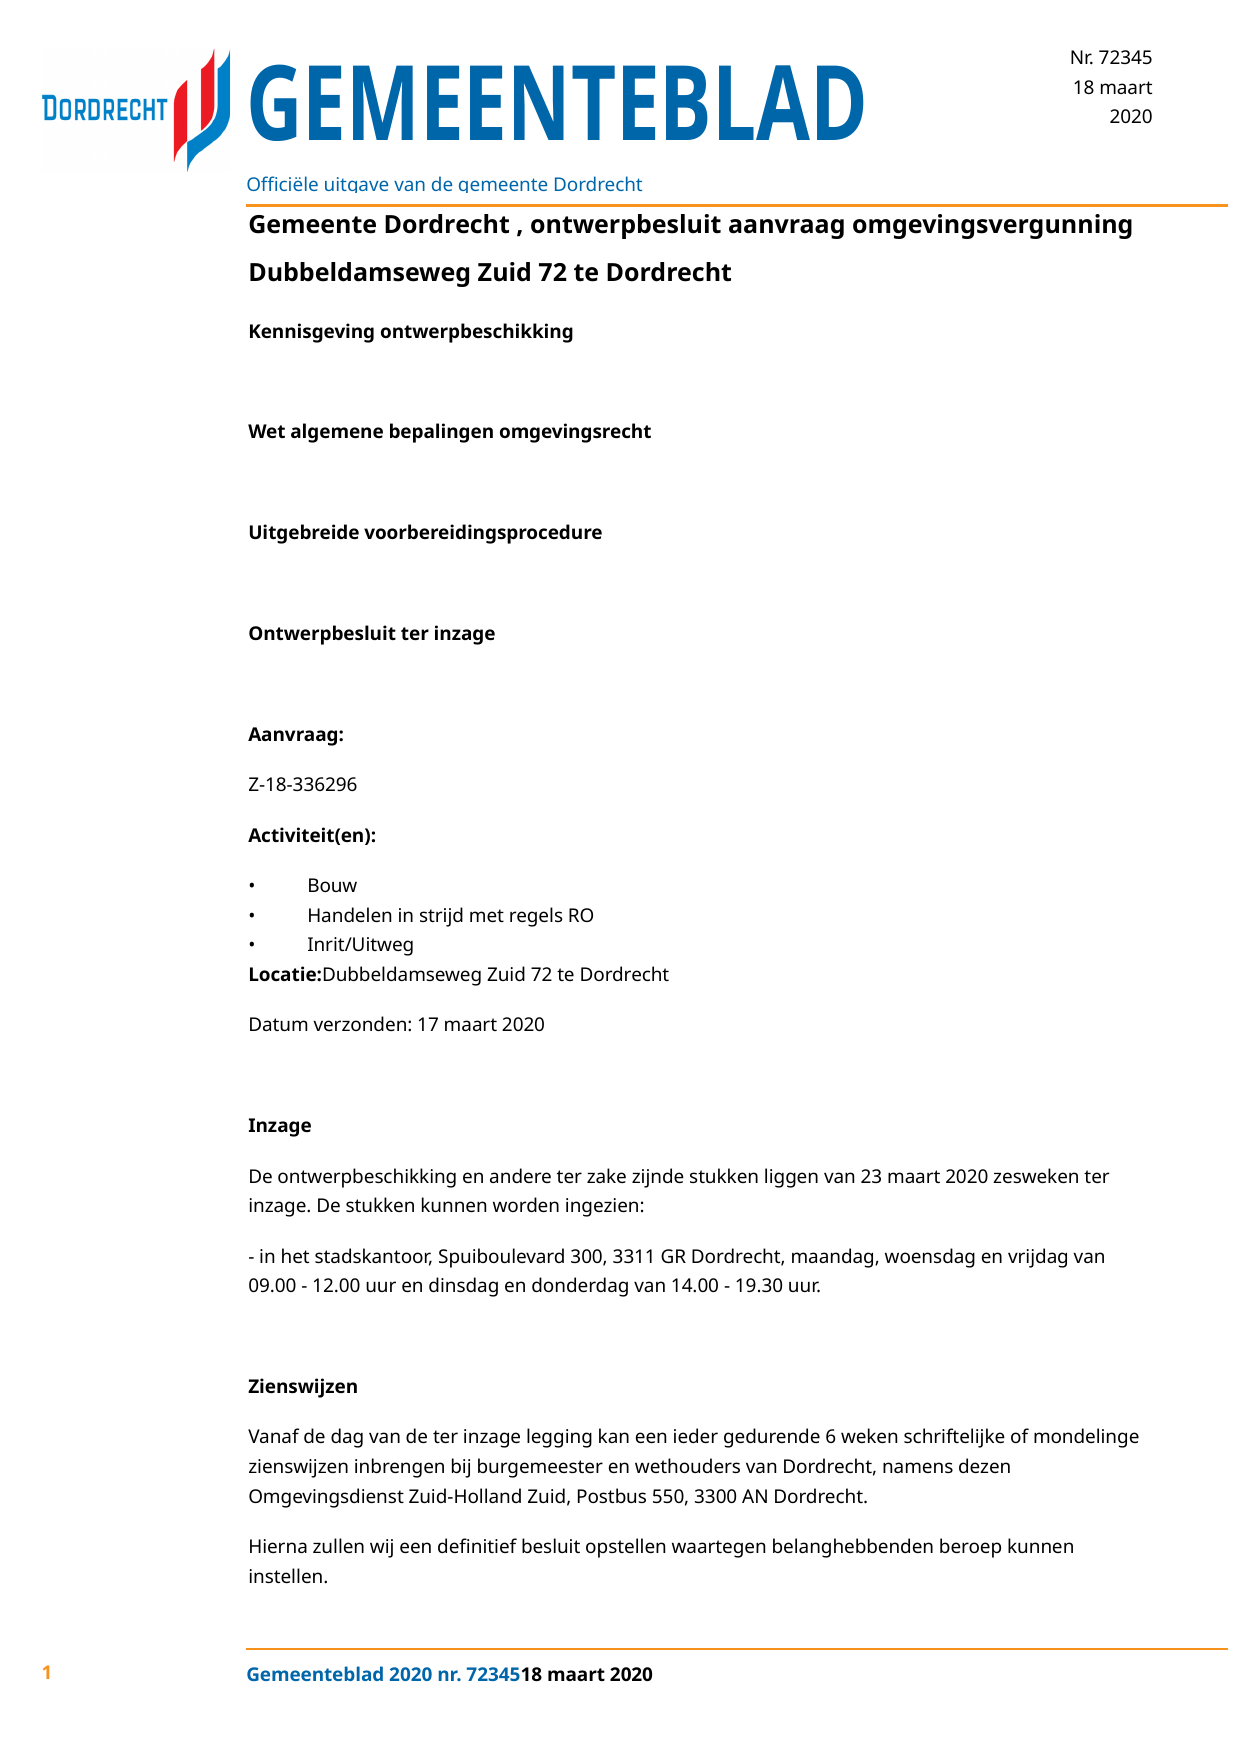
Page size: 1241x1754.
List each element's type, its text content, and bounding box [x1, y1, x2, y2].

list Bouw [248, 872, 1152, 898]
text Activiteit(en): [248, 822, 1152, 848]
text De ontwerpbeschikking en andere ter zake zijnde stukken liggen van 23 maart 2020 zesweken ter inzage. De stukken kunnen worden ingezien: [248, 1163, 1152, 1218]
picture [41, 47, 231, 172]
text Kennisgeving ontwerpbeschikking [248, 318, 1152, 344]
text - in het stadskantoor, Spuiboulevard 300, 3311 GR Dordrecht, maandag, woensdag en vrijdag van 09.00 - 12.00 uur en dinsdag en donderdag van 14.00 - 19.30 uur. [248, 1243, 1152, 1298]
text Ontwerpbesluit ter inzage [248, 620, 1152, 646]
text Hierna zullen wij een definitief besluit opstellen waartegen belanghebbenden beroep kunnen instellen. [248, 1533, 1152, 1589]
list Inrit/Uitweg [248, 932, 1152, 957]
text Zienswijzen [248, 1373, 1152, 1399]
text Inzage [248, 1112, 1152, 1138]
list Handelen in strijd met regels RO [248, 902, 1152, 928]
text Wet algemene bepalingen omgevingsrecht [248, 419, 1152, 444]
text Aanvraag: [248, 721, 1152, 747]
text Datum verzonden: 17 maart 2020 [248, 1012, 1152, 1037]
text Gemeente Dordrecht , ontwerpbesluit aanvraag omgevingsvergunning Dubbeldamseweg Zuid 72 te Dordrecht [248, 207, 1152, 288]
text Vanaf de dag van de ter inzage legging kan een ieder gedurende 6 weken schriftelijke of mondelinge zienswijzen inbrengen bij burgemeester en wethouders van Dordrecht, namens dezen Omgevingsdienst Zuid-Holland Zuid, Postbus 550, 3300 AN Dordrecht. [248, 1424, 1152, 1509]
text Z-18-336296 [248, 772, 1152, 797]
text Locatie:Dubbeldamseweg Zuid 72 te Dordrecht [248, 961, 1152, 987]
text Uitgebreide voorbereidingsprocedure [248, 519, 1152, 545]
